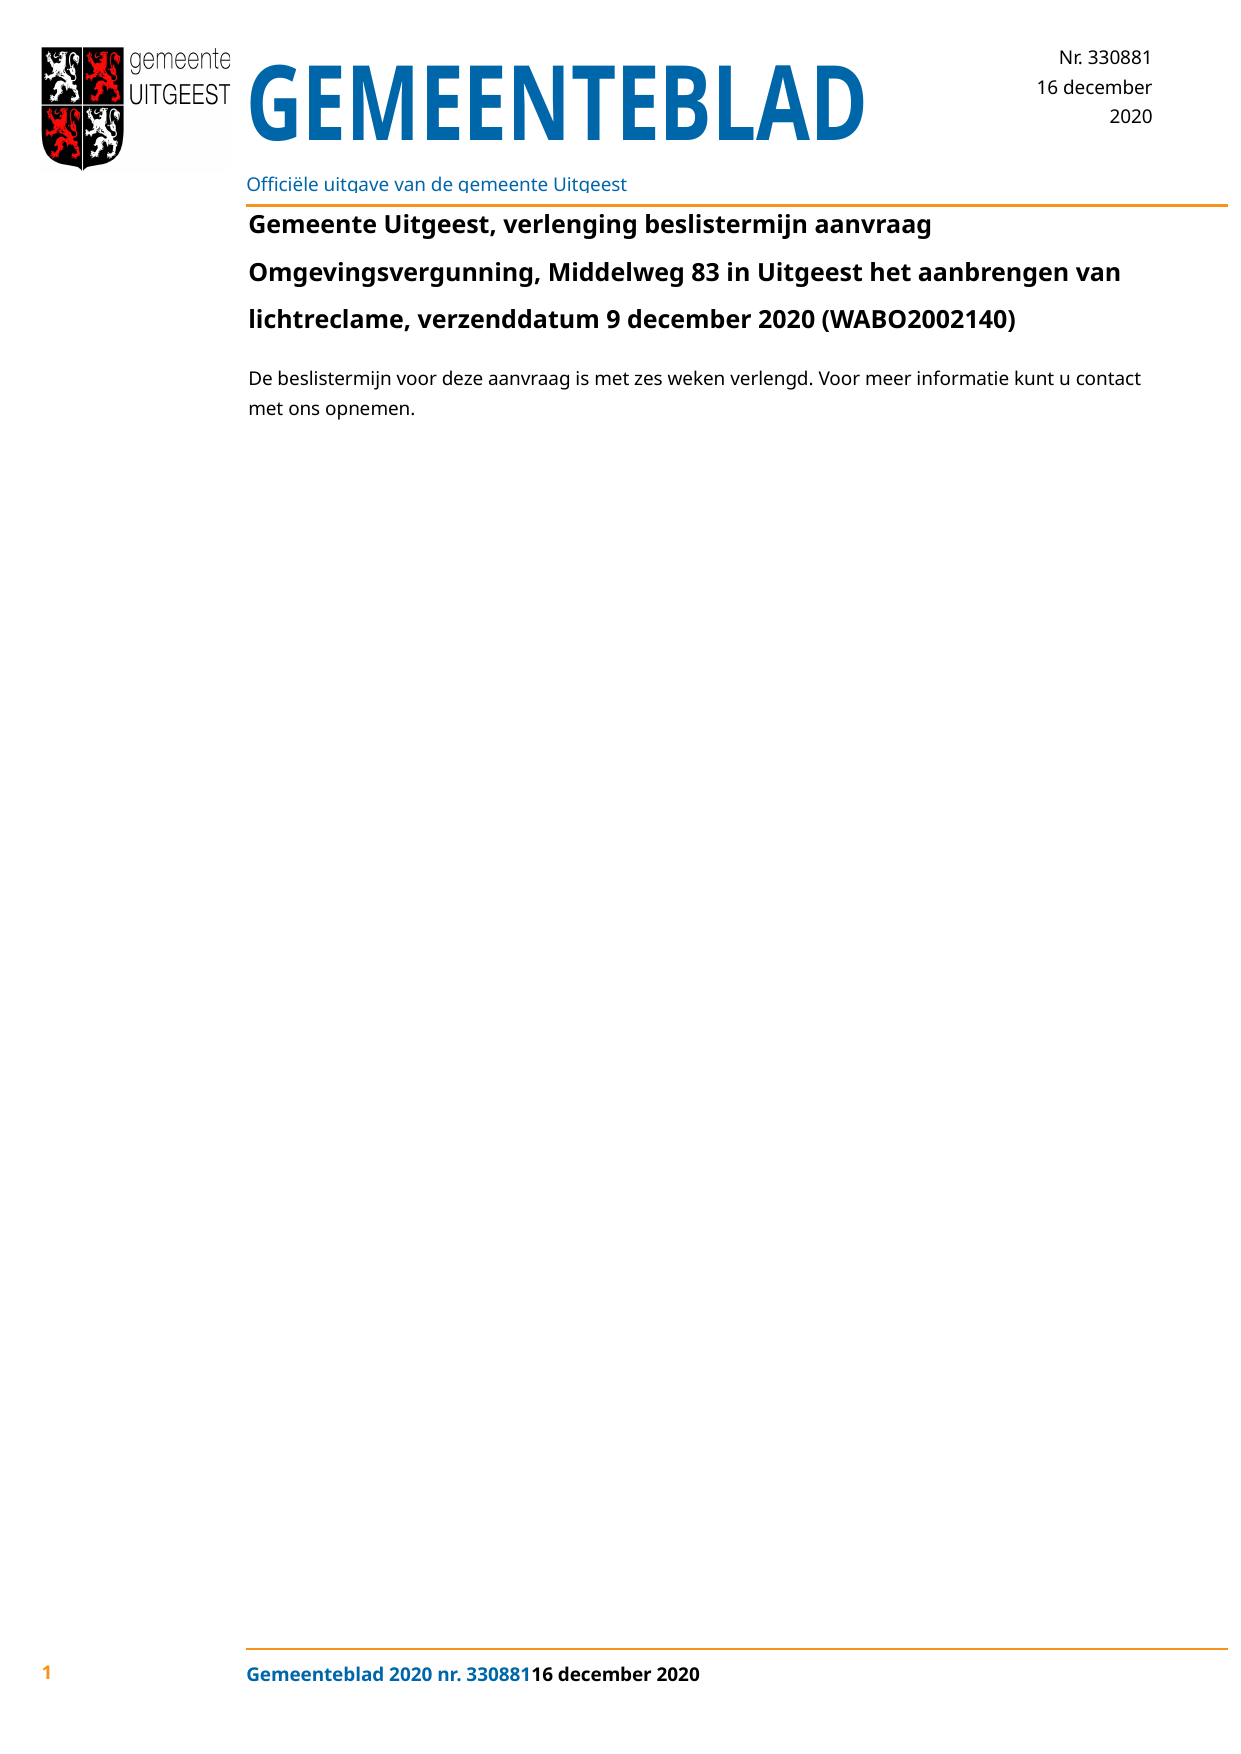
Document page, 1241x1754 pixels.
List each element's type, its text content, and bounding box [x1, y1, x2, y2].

text Gemeente Uitgeest, verlenging beslistermijn aanvraag Omgevingsvergunning, Middelweg 83 in Uitgeest het aanbrengen van lichtreclame, verzenddatum 9 december 2020 (WABO2002140) [248, 207, 1152, 336]
picture [41, 47, 231, 172]
text De beslistermijn voor deze aanvraag is met zes weken verlengd. Voor meer informatie kunt u contact met ons opnemen. [248, 366, 1152, 421]
